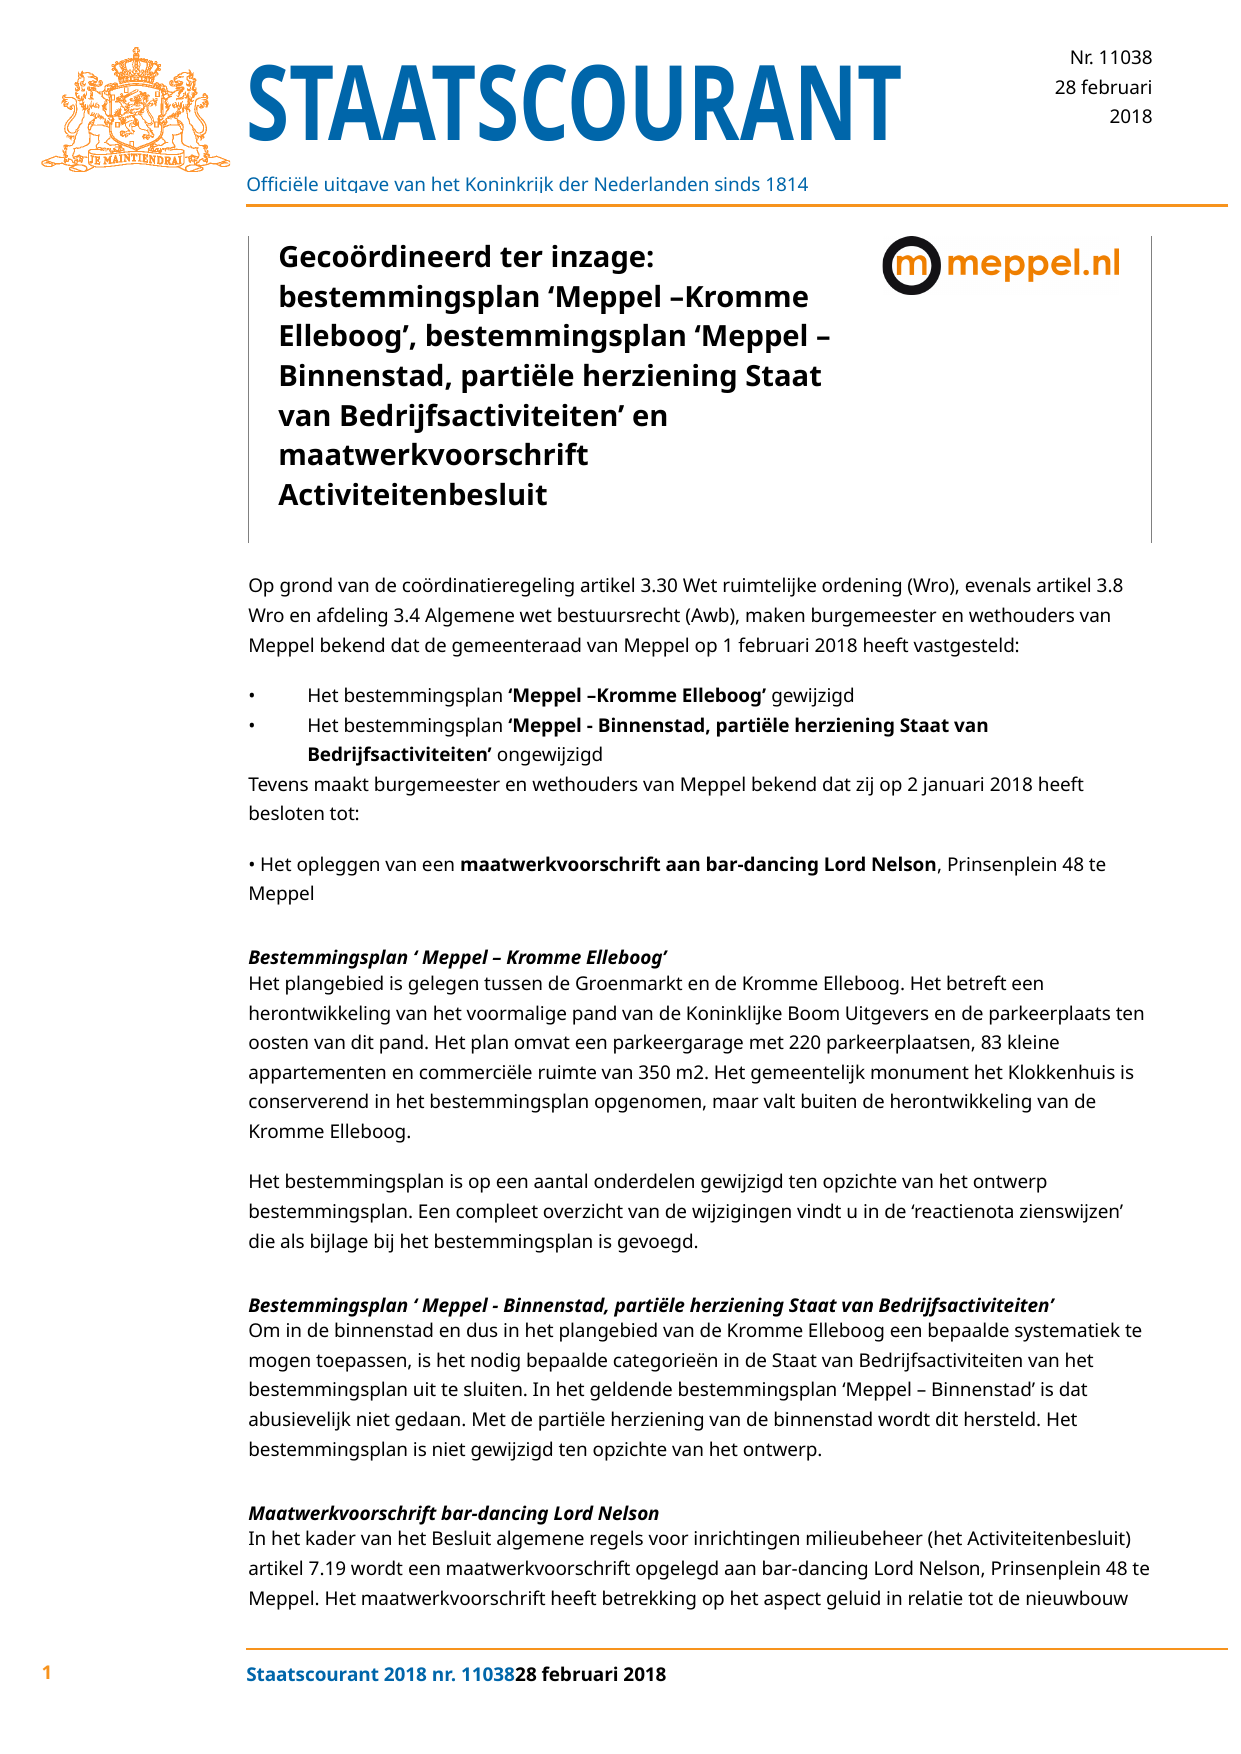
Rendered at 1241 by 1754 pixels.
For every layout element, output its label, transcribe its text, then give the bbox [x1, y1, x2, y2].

text Het plangebied is gelegen tussen de Groenmarkt en de Kromme Elleboog. Het betreft een herontwikkeling van het voormalige pand van de Koninklijke Boom Uitgevers en de parkeerplaats ten oosten van dit pand. Het plan omvat een parkeergarage met 220 parkeerplaatsen, 83 kleine appartementen en commerciële ruimte van 350 m2. Het gemeentelijk monument het Klokkenhuis is conserverend in het bestemmingsplan opgenomen, maar valt buiten de herontwikkeling van de Kromme Elleboog. [248, 970, 1152, 1144]
list Het bestemmingsplan ‘Meppel - Binnenstad, partiële herziening Staat van Bedrijfsactiviteiten’ ongewijzigd [248, 712, 1152, 767]
text Maatwerkvoorschrift bar-dancing Lord Nelson [248, 1500, 1152, 1526]
picture [882, 236, 1119, 295]
text In het kader van het Besluit algemene regels voor inrichtingen milieubeheer (het Activiteitenbesluit) artikel 7.19 wordt een maatwerkvoorschrift opgelegd aan bar-dancing Lord Nelson, Prinsenplein 48 te Meppel. Het maatwerkvoorschrift heeft betrekking op het aspect geluid in relatie tot de nieuwbouw [248, 1526, 1152, 1610]
text Om in de binnenstad en dus in het plangebied van de Kromme Elleboog een bepaalde systematiek te mogen toepassen, is het nodig bepaalde categorieën in de Staat van Bedrijfsactiviteiten van het bestemmingsplan uit te sluiten. In het geldende bestemmingsplan ‘Meppel – Binnenstad’ is dat abusievelijk niet gedaan. Met de partiële herziening van de binnenstad wordt dit hersteld. Het bestemmingsplan is niet gewijzigd ten opzichte van het ontwerp. [248, 1317, 1152, 1462]
list Het bestemmingsplan ‘Meppel –Kromme Elleboog’ gewijzigd [248, 682, 1152, 708]
picture [41, 47, 231, 172]
table_header Gecoördineerd ter inzage: bestemmingsplan ‘Meppel –Kromme Elleboog’, bestemmingsplan ‘Meppel – Binnenstad, partiële herziening Staat van Bedrijfsactiviteiten’ en maatwerkvoorschrift Activiteitenbesluit [249, 236, 850, 543]
text • Het opleggen van een maatwerkvoorschrift aan bar-dancing Lord Nelson, Prinsenplein 48 te Meppel [248, 851, 1152, 906]
text Bestemmingsplan ‘ Meppel – Kromme Elleboog’ [248, 944, 1152, 970]
text Op grond van de coördinatieregeling artikel 3.30 Wet ruimtelijke ordening (Wro), evenals artikel 3.8 Wro en afdeling 3.4 Algemene wet bestuursrecht (Awb), maken burgemeester en wethouders van Meppel bekend dat de gemeenteraad van Meppel op 1 februari 2018 heeft vastgesteld: [248, 573, 1152, 658]
table_header [850, 236, 1151, 543]
text Tevens maakt burgemeester en wethouders van Meppel bekend dat zij op 2 januari 2018 heeft besloten tot: [248, 771, 1152, 826]
text Het bestemmingsplan is op een aantal onderdelen gewijzigd ten opzichte van het ontwerp bestemmingsplan. Een compleet overzicht van de wijzigingen vindt u in de ‘reactienota zienswijzen’ die als bijlage bij het bestemmingsplan is gevoegd. [248, 1169, 1152, 1253]
text Bestemmingsplan ‘ Meppel - Binnenstad, partiële herziening Staat van Bedrijfsactiviteiten’ [248, 1292, 1152, 1317]
